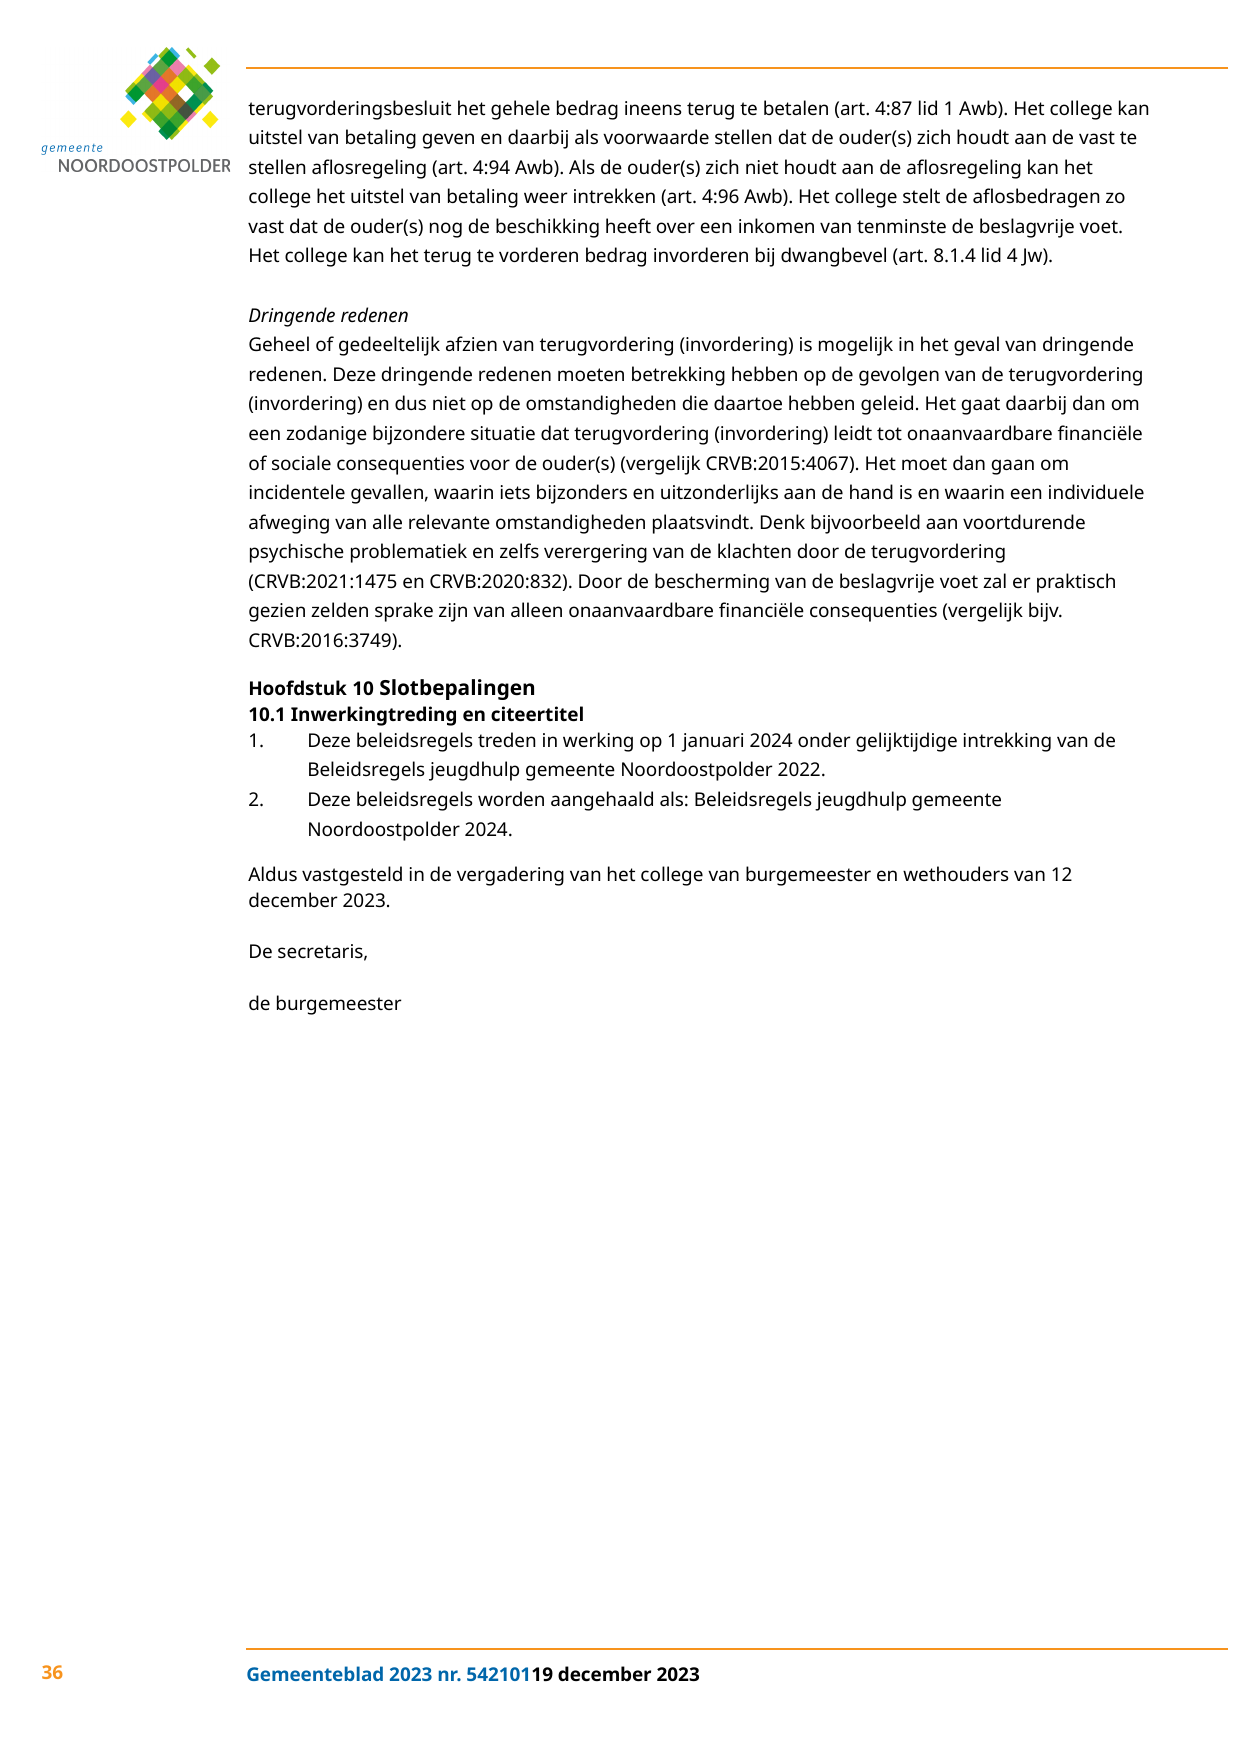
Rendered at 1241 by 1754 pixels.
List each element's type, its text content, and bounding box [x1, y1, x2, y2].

text Dringende redenen [248, 302, 1152, 328]
list Deze beleidsregels worden aangehaald als: Beleidsregels jeugdhulp gemeente Noordoostpolder 2024. [248, 786, 1152, 842]
text Geheel of gedeeltelijk afzien van terugvordering (invordering) is mogelijk in het geval van dringende redenen. Deze dringende redenen moeten betrekking hebben op de gevolgen van de terugvordering (invordering) en dus niet op de omstandigheden die daartoe hebben geleid. Het gaat daarbij dan om een zodanige bijzondere situatie dat terugvordering (invordering) leidt tot onaanvaardbare financiële of sociale consequenties voor de ouder(s) (vergelijk CRVB:2015:4067). Het moet dan gaan om incidentele gevallen, waarin iets bijzonders en uitzonderlijks aan de hand is en waarin een individuele afweging van alle relevante omstandigheden plaatsvindt. Denk bijvoorbeeld aan voortdurende psychische problematiek en zelfs verergering van de klachten door de terugvordering (CRVB:2021:1475 en CRVB:2020:832). Door de bescherming van de beslagvrije voet zal er praktisch gezien zelden sprake zijn van alleen onaanvaardbare financiële consequenties (vergelijk bijv. CRVB:2016:3749). [248, 331, 1152, 653]
text De secretaris, [248, 939, 1152, 964]
text de burgemeester [248, 990, 1152, 1016]
picture [41, 47, 231, 172]
text Hoofdstuk 10 Slotbepalingen [248, 673, 1152, 701]
text Aldus vastgesteld in de vergadering van het college van burgemeester en wethouders van 12 december 2023. [248, 861, 1152, 913]
text terugvorderingsbesluit het gehele bedrag ineens terug te betalen (art. 4:87 lid 1 Awb). Het college kan uitstel van betaling geven en daarbij als voorwaarde stellen dat de ouder(s) zich houdt aan de vast te stellen aflosregeling (art. 4:94 Awb). Als de ouder(s) zich niet houdt aan de aflosregeling kan het college het uitstel van betaling weer intrekken (art. 4:96 Awb). Het college stelt de aflosbedragen zo vast dat de ouder(s) nog de beschikking heeft over een inkomen van tenminste de beslagvrije voet. Het college kan het terug te vorderen bedrag invorderen bij dwangbevel (art. 8.1.4 lid 4 Jw). [248, 95, 1152, 268]
list Deze beleidsregels treden in werking op 1 januari 2024 onder gelijktijdige intrekking van de Beleidsregels jeugdhulp gemeente Noordoostpolder 2022. [248, 727, 1152, 782]
text 10.1 Inwerkingtreding en citeertitel [248, 701, 1152, 727]
